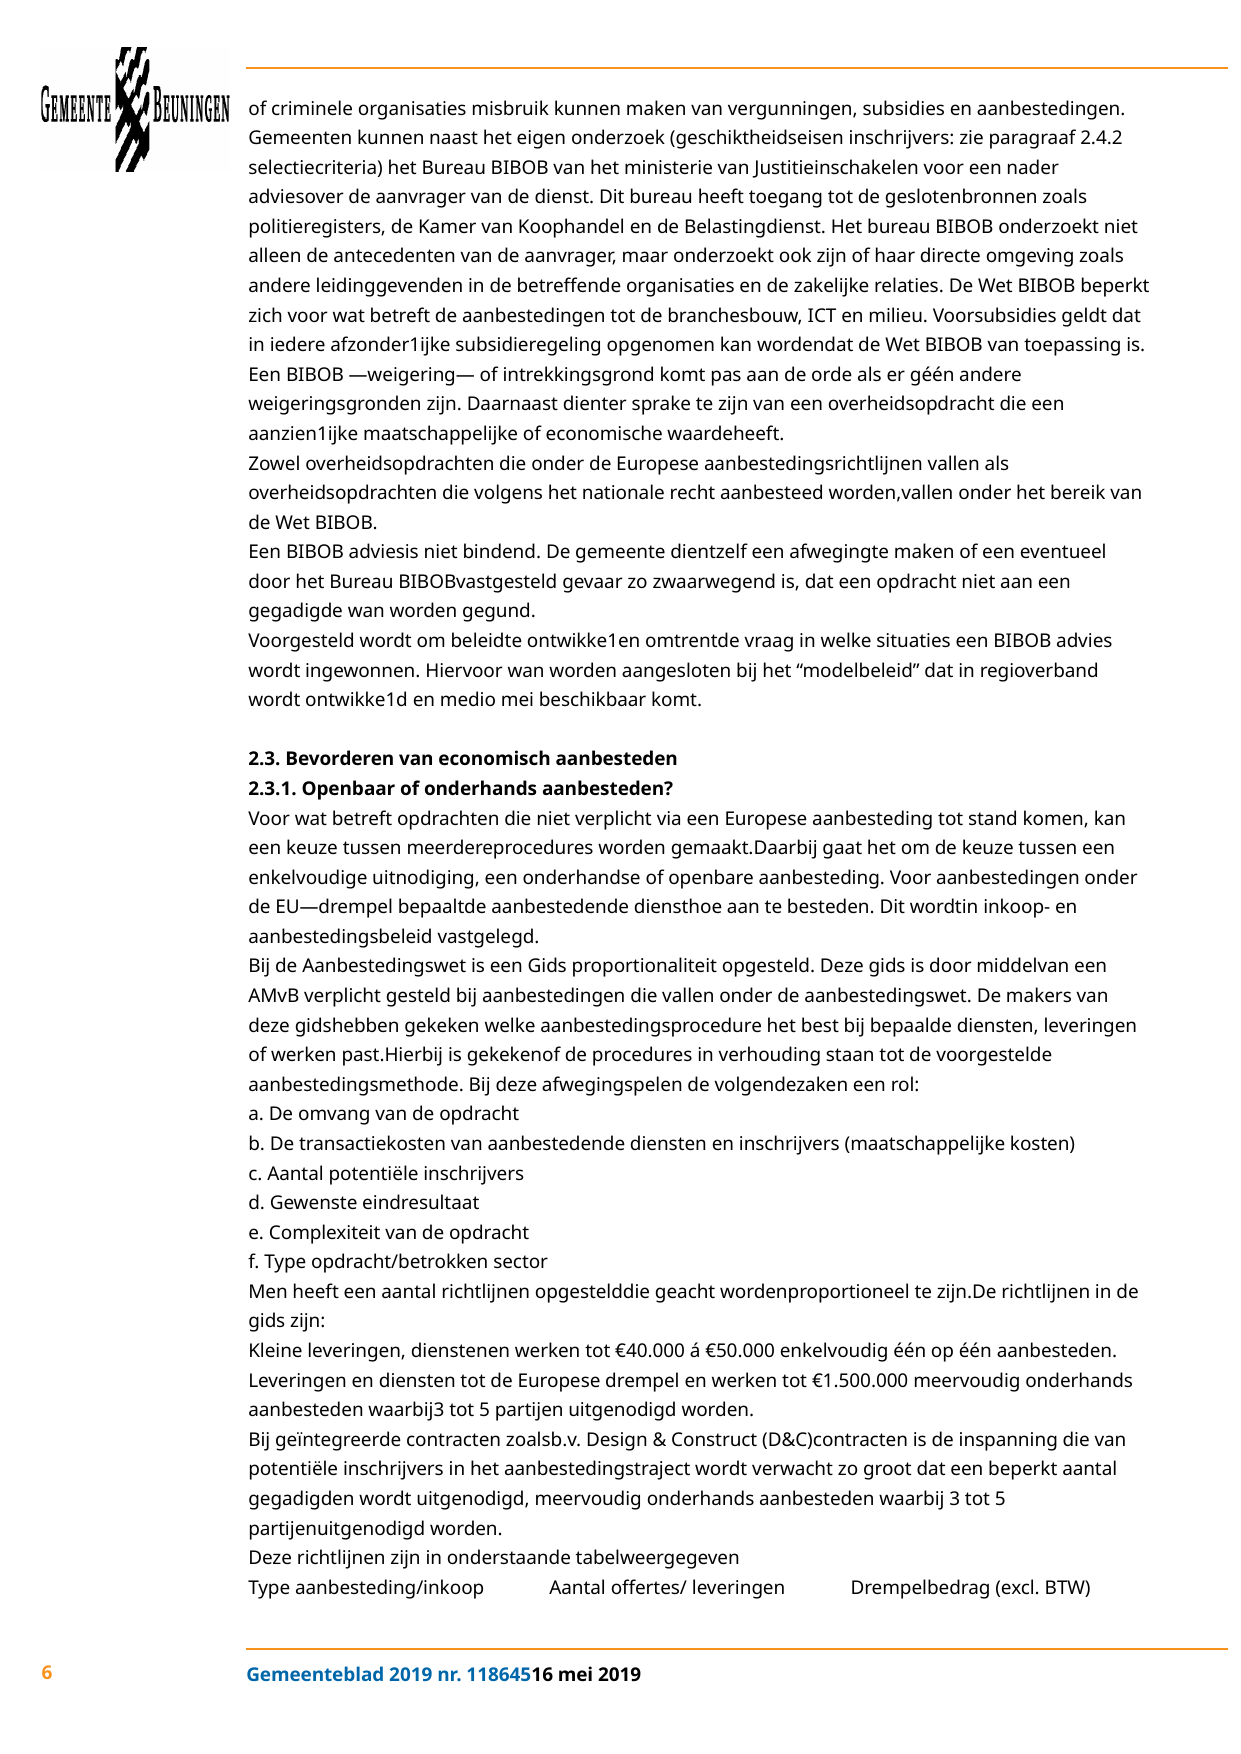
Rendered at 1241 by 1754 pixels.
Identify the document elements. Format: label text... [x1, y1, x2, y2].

text b. De transactiekosten van aanbestedende diensten en inschrijvers (maatschappelijke kosten) [248, 1130, 1152, 1156]
text d. Gewenste eindresultaat [248, 1189, 1152, 1215]
table_header Type aanbesteding/inkoop [248, 1574, 549, 1600]
text Men heeft een aantal richtlijnen opgestelddie geacht wordenproportioneel te zijn.De richtlijnen in de gids zijn: [248, 1278, 1152, 1333]
text Voor wat betreft opdrachten die niet verplicht via een Europese aanbesteding tot stand komen, kan een keuze tussen meerdereprocedures worden gemaakt.Daarbij gaat het om de keuze tussen een enkelvoudige uitnodiging, een onderhandse of openbare aanbesteding. Voor aanbestedingen onder de EU—drempel bepaaltde aanbestedende diensthoe aan te besteden. Dit wordtin inkoop- en aanbestedingsbeleid vastgelegd. [248, 805, 1152, 949]
text of criminele organisaties misbruik kunnen maken van vergunningen, subsidies en aanbestedingen. Gemeenten kunnen naast het eigen onderzoek (geschiktheidseisen inschrijvers: zie paragraaf 2.4.2 selectiecriteria) het Bureau BIBOB van het ministerie van Justitieinschakelen voor een nader adviesover de aanvrager van de dienst. Dit bureau heeft toegang tot de geslotenbronnen zoals politieregisters, de Kamer van Koophandel en de Belastingdienst. Het bureau BIBOB onderzoekt niet alleen de antecedenten van de aanvrager, maar onderzoekt ook zijn of haar directe omgeving zoals andere leidinggevenden in de betreffende organisaties en de zakelijke relaties. De Wet BIBOB beperkt zich voor wat betreft de aanbestedingen tot de branchesbouw, ICT en milieu. Voorsubsidies geldt dat in iedere afzonder1ijke subsidieregeling opgenomen kan wordendat de Wet BIBOB van toepassing is. Een BIBOB —weigering— of intrekkingsgrond komt pas aan de orde als er géén andere weigeringsgronden zijn. Daarnaast dienter sprake te zijn van een overheidsopdracht die een aanzien1ijke maatschappelijke of economische waardeheeft. [248, 95, 1152, 446]
text a. De omvang van de opdracht [248, 1101, 1152, 1126]
text 2.3. Bevorderen van economisch aanbesteden [248, 746, 1152, 771]
text Een BIBOB adviesis niet bindend. De gemeente dientzelf een afwegingte maken of een eventueel door het Bureau BIBOBvastgesteld gevaar zo zwaarwegend is, dat een opdracht niet aan een gegadigde wan worden gegund. [248, 538, 1152, 623]
text Bij geïntegreerde contracten zoalsb.v. Design & Construct (D&C)contracten is de inspanning die van potentiële inschrijvers in het aanbestedingstraject wordt verwacht zo groot dat een beperkt aantal gegadigden wordt uitgenodigd, meervoudig onderhands aanbesteden waarbij 3 tot 5 partijenuitgenodigd worden. [248, 1426, 1152, 1541]
text f. Type opdracht/betrokken sector [248, 1248, 1152, 1274]
text Voorgesteld wordt om beleidte ontwikke1en omtrentde vraag in welke situaties een BIBOB advies wordt ingewonnen. Hiervoor wan worden aangesloten bij het “modelbeleid” dat in regioverband wordt ontwikke1d en medio mei beschikbaar komt. [248, 627, 1152, 712]
picture [41, 47, 231, 172]
text e. Complexiteit van de opdracht [248, 1219, 1152, 1245]
text Kleine leveringen, dienstenen werken tot €40.000 á €50.000 enkelvoudig één op één aanbesteden. [248, 1337, 1152, 1363]
table_header Drempelbedrag (excl. BTW) [850, 1574, 1152, 1600]
table_header Aantal offertes/ leveringen [549, 1574, 850, 1600]
text Leveringen en diensten tot de Europese drempel en werken tot €1.500.000 meervoudig onderhands aanbesteden waarbij3 tot 5 partijen uitgenodigd worden. [248, 1367, 1152, 1422]
text Bij de Aanbestedingswet is een Gids proportionaliteit opgesteld. Deze gids is door middelvan een AMvB verplicht gesteld bij aanbestedingen die vallen onder de aanbestedingswet. De makers van deze gidshebben gekeken welke aanbestedingsprocedure het best bij bepaalde diensten, leveringen of werken past.Hierbij is gekekenof de procedures in verhouding staan tot de voorgestelde aanbestedingsmethode. Bij deze afwegingspelen de volgendezaken een rol: [248, 953, 1152, 1097]
text c. Aantal potentiële inschrijvers [248, 1160, 1152, 1186]
text Zowel overheidsopdrachten die onder de Europese aanbestedingsrichtlijnen vallen als overheidsopdrachten die volgens het nationale recht aanbesteed worden,vallen onder het bereik van de Wet BIBOB. [248, 450, 1152, 535]
text 2.3.1. Openbaar of onderhands aanbesteden? [248, 775, 1152, 801]
text Deze richtlijnen zijn in onderstaande tabelweergegeven [248, 1544, 1152, 1570]
